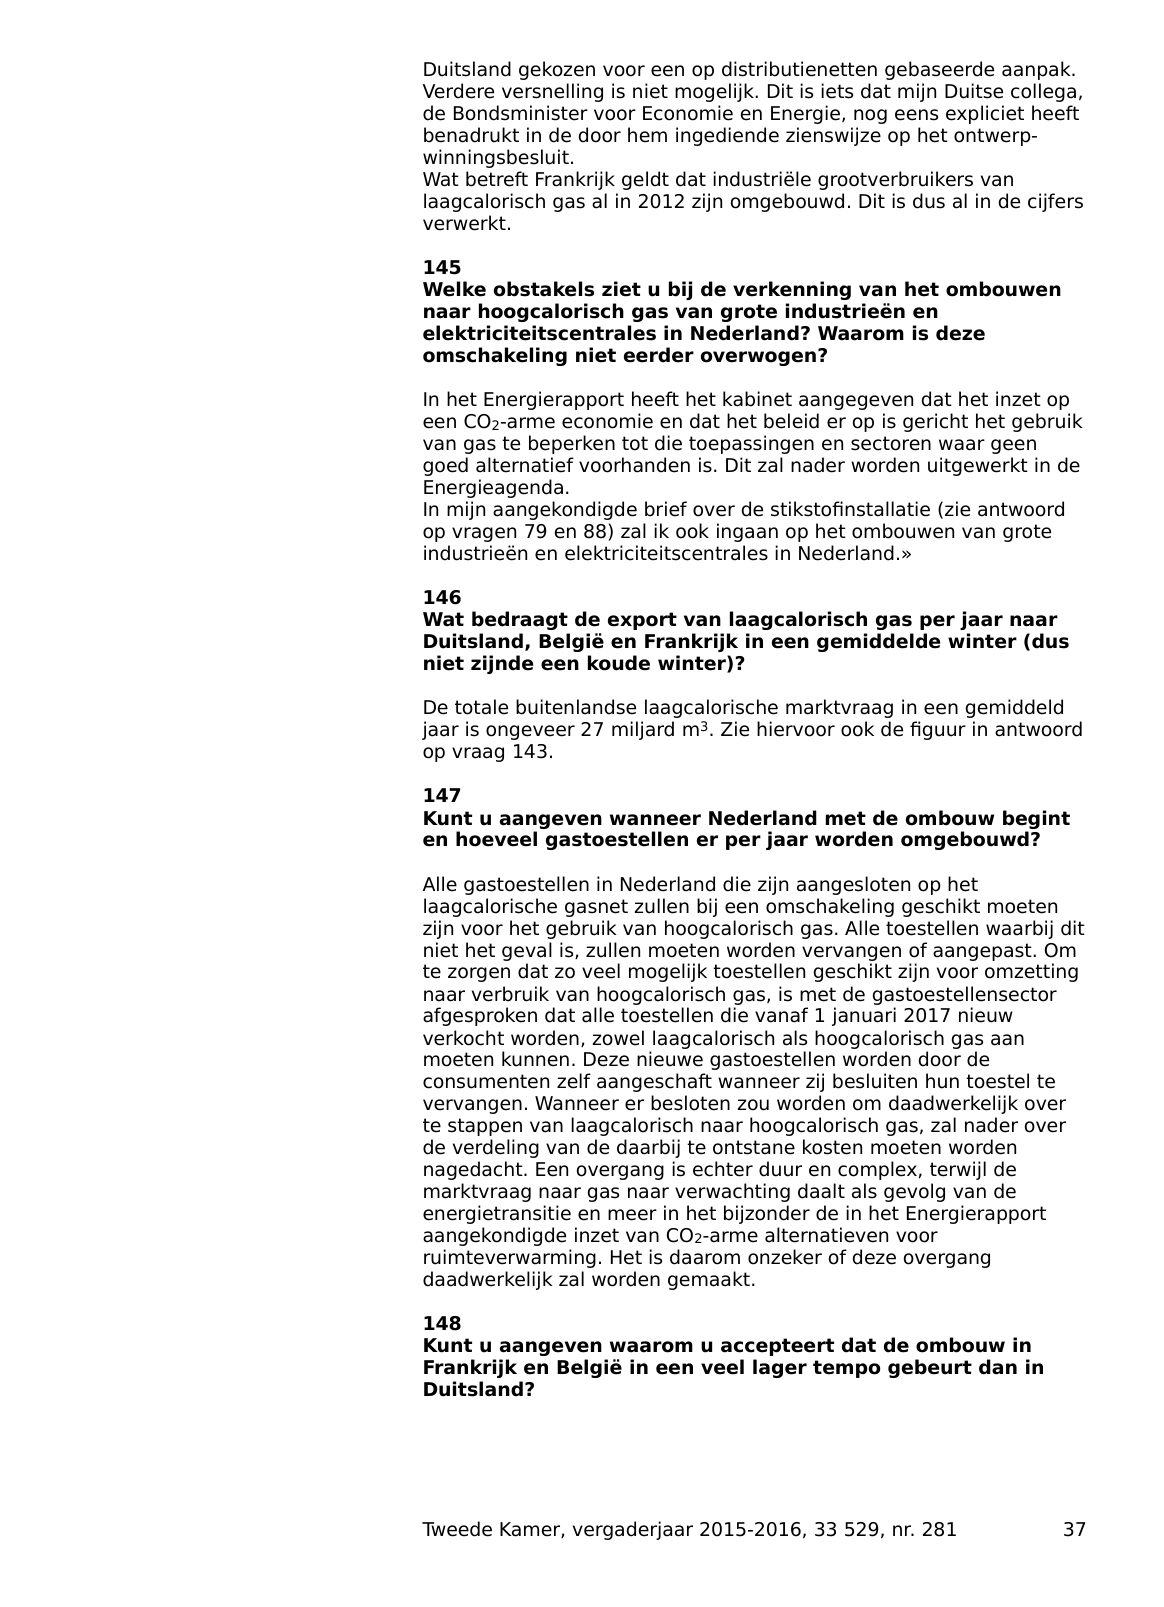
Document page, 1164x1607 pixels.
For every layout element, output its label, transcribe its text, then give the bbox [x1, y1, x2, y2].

text Duitsland gekozen voor een op distributienetten gebaseerde aanpak. Verdere versnelling is niet mogelijk. Dit is iets dat mijn Duitse collega, de Bondsminister voor Economie en Energie, nog eens expliciet heeft benadrukt in de door hem ingediende zienswijze op het ontwerp-winningsbesluit. [422, 59, 1087, 169]
text 148 [422, 1313, 1087, 1335]
text De totale buitenlandse laagcalorische marktvraag in een gemiddeld jaar is ongeveer 27 miljard m3. Zie hiervoor ook de figuur in antwoord op vraag 143. [422, 697, 1087, 763]
text 145 [422, 257, 1087, 279]
text Kunt u aangeven waarom u accepteert dat de ombouw in Frankrijk en België in een veel lager tempo gebeurt dan in Duitsland? [422, 1335, 1087, 1401]
text Kunt u aangeven wanneer Nederland met de ombouw begint en hoeveel gastoestellen er per jaar worden omgebouwd? [422, 807, 1087, 851]
text 146 [422, 587, 1087, 609]
text 147 [422, 785, 1087, 807]
text Welke obstakels ziet u bij de verkenning van het ombouwen naar hoogcalorisch gas van grote industrieën en elektriciteitscentrales in Nederland? Waarom is deze omschakeling niet eerder overwogen? [422, 279, 1087, 367]
text In mijn aangekondigde brief over de stikstofinstallatie (zie antwoord op vragen 79 en 88) zal ik ook ingaan op het ombouwen van grote industrieën en elektriciteitscentrales in Nederland.» [422, 499, 1087, 565]
text Wat betreft Frankrijk geldt dat industriële grootverbruikers van laagcalorisch gas al in 2012 zijn omgebouwd. Dit is dus al in de cijfers verwerkt. [422, 169, 1087, 235]
text Wat bedraagt de export van laagcalorisch gas per jaar naar Duitsland, België en Frankrijk in een gemiddelde winter (dus niet zijnde een koude winter)? [422, 609, 1087, 675]
text In het Energierapport heeft het kabinet aangegeven dat het inzet op een CO2-arme economie en dat het beleid er op is gericht het gebruik van gas te beperken tot die toepassingen en sectoren waar geen goed alternatief voorhanden is. Dit zal nader worden uitgewerkt in de Energieagenda. [422, 389, 1087, 499]
text Alle gastoestellen in Nederland die zijn aangesloten op het laagcalorische gasnet zullen bij een omschakeling geschikt moeten zijn voor het gebruik van hoogcalorisch gas. Alle toestellen waarbij dit niet het geval is, zullen moeten worden vervangen of aangepast. Om te zorgen dat zo veel mogelijk toestellen geschikt zijn voor omzetting naar verbruik van hoogcalorisch gas, is met de gastoestellensector afgesproken dat alle toestellen die vanaf 1 januari 2017 nieuw verkocht worden, zowel laagcalorisch als hoogcalorisch gas aan moeten kunnen. Deze nieuwe gastoestellen worden door de consumenten zelf aangeschaft wanneer zij besluiten hun toestel te vervangen. Wanneer er besloten zou worden om daadwerkelijk over te stappen van laagcalorisch naar hoogcalorisch gas, zal nader over de verdeling van de daarbij te ontstane kosten moeten worden nagedacht. Een overgang is echter duur en complex, terwijl de marktvraag naar gas naar verwachting daalt als gevolg van de energietransitie en meer in het bijzonder de in het Energierapport aangekondigde inzet van CO2-arme alternatieven voor ruimteverwarming. Het is daarom onzeker of deze overgang daadwerkelijk zal worden gemaakt. [422, 873, 1087, 1291]
